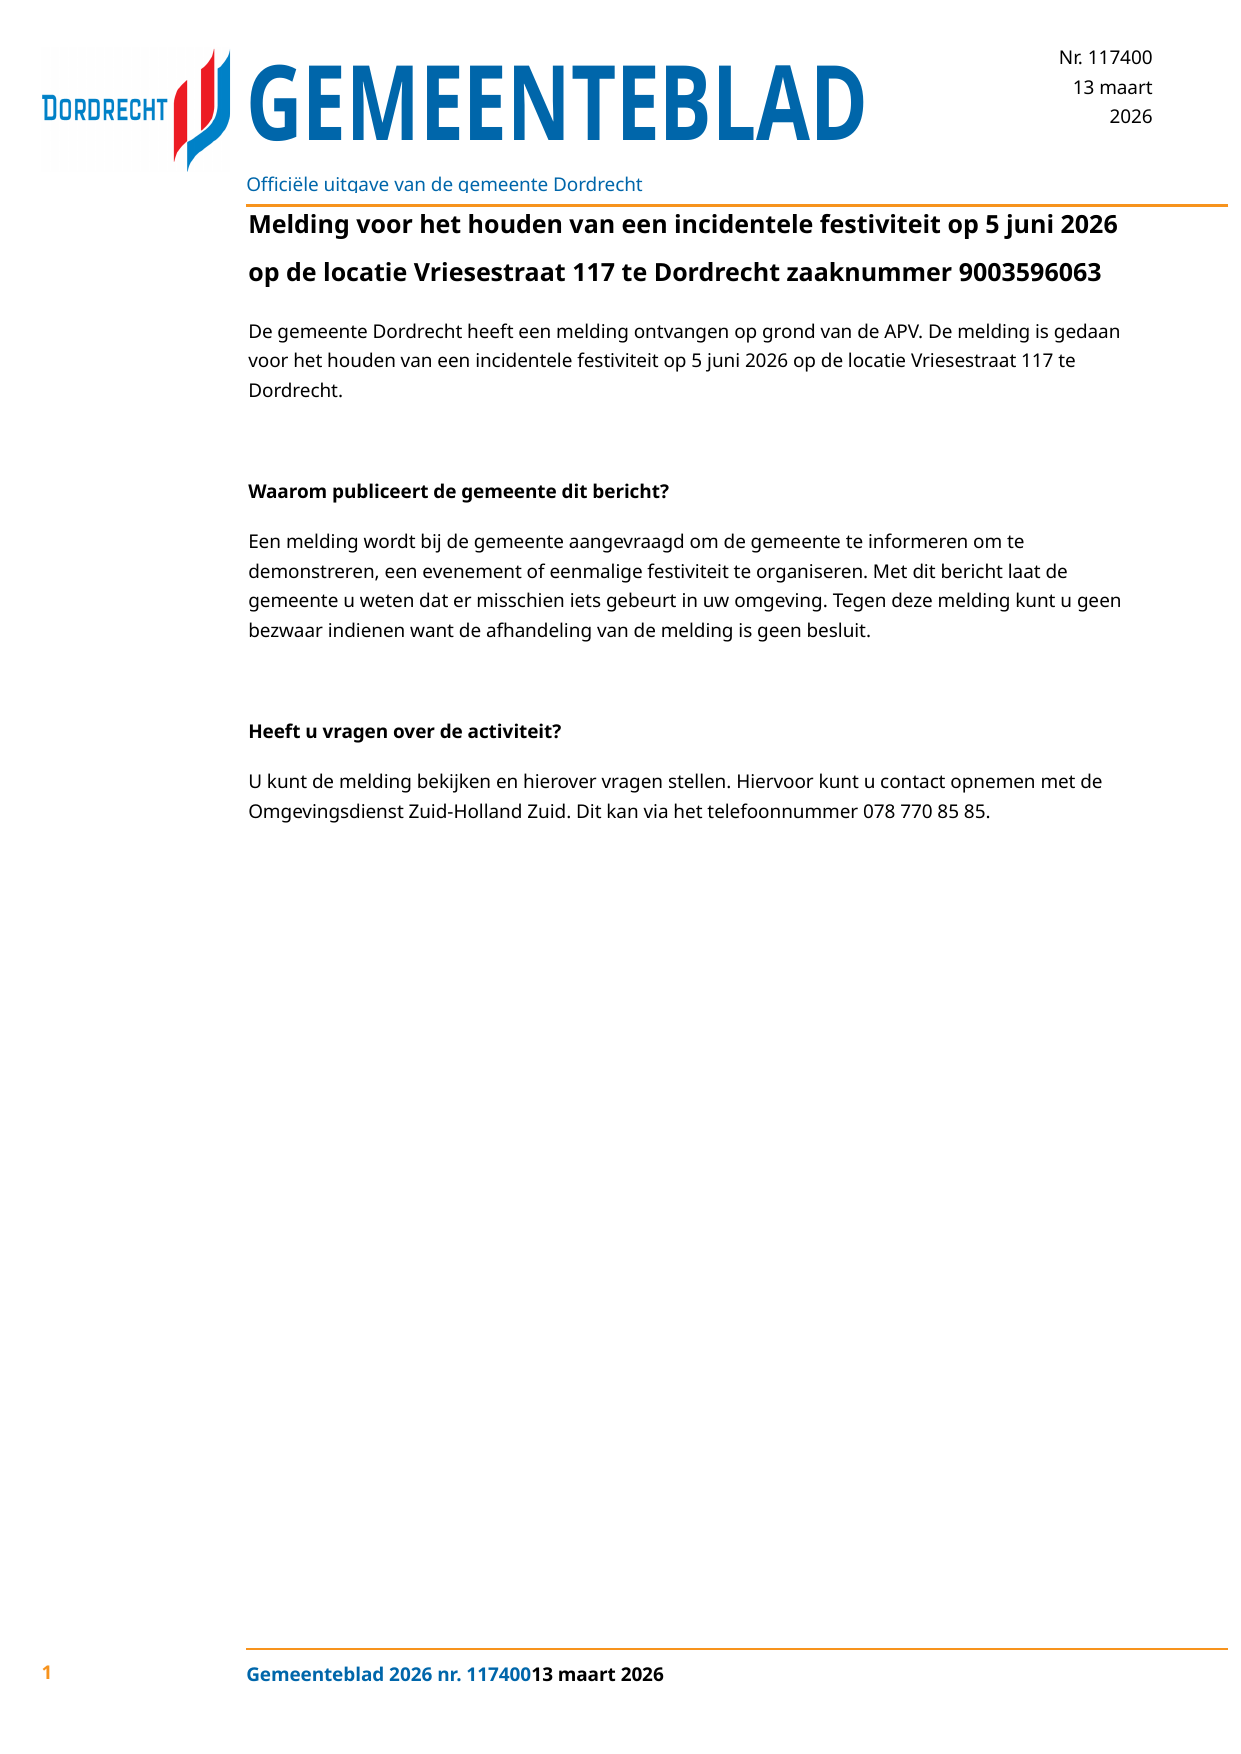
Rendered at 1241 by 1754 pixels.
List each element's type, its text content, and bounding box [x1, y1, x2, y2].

text Een melding wordt bij de gemeente aangevraagd om de gemeente te informeren om te demonstreren, een evenement of eenmalige festiviteit te organiseren. Met dit bericht laat de gemeente u weten dat er misschien iets gebeurt in uw omgeving. Tegen deze melding kunt u geen bezwaar indienen want de afhandeling van de melding is geen besluit. [248, 528, 1152, 643]
text Melding voor het houden van een incidentele festiviteit op 5 juni 2026 op de locatie Vriesestraat 117 te Dordrecht zaaknummer 9003596063 [248, 207, 1152, 288]
text Waarom publiceert de gemeente dit bericht? [248, 478, 1152, 504]
text Heeft u vragen over de activiteit? [248, 718, 1152, 744]
text U kunt de melding bekijken en hierover vragen stellen. Hiervoor kunt u contact opnemen met de Omgevingsdienst Zuid-Holland Zuid. Dit kan via het telefoonnummer 078 770 85 85. [248, 768, 1152, 824]
text De gemeente Dordrecht heeft een melding ontvangen op grond van de APV. De melding is gedaan voor het houden van een incidentele festiviteit op 5 juni 2026 op de locatie Vriesestraat 117 te Dordrecht. [248, 318, 1152, 403]
picture [41, 47, 231, 172]
